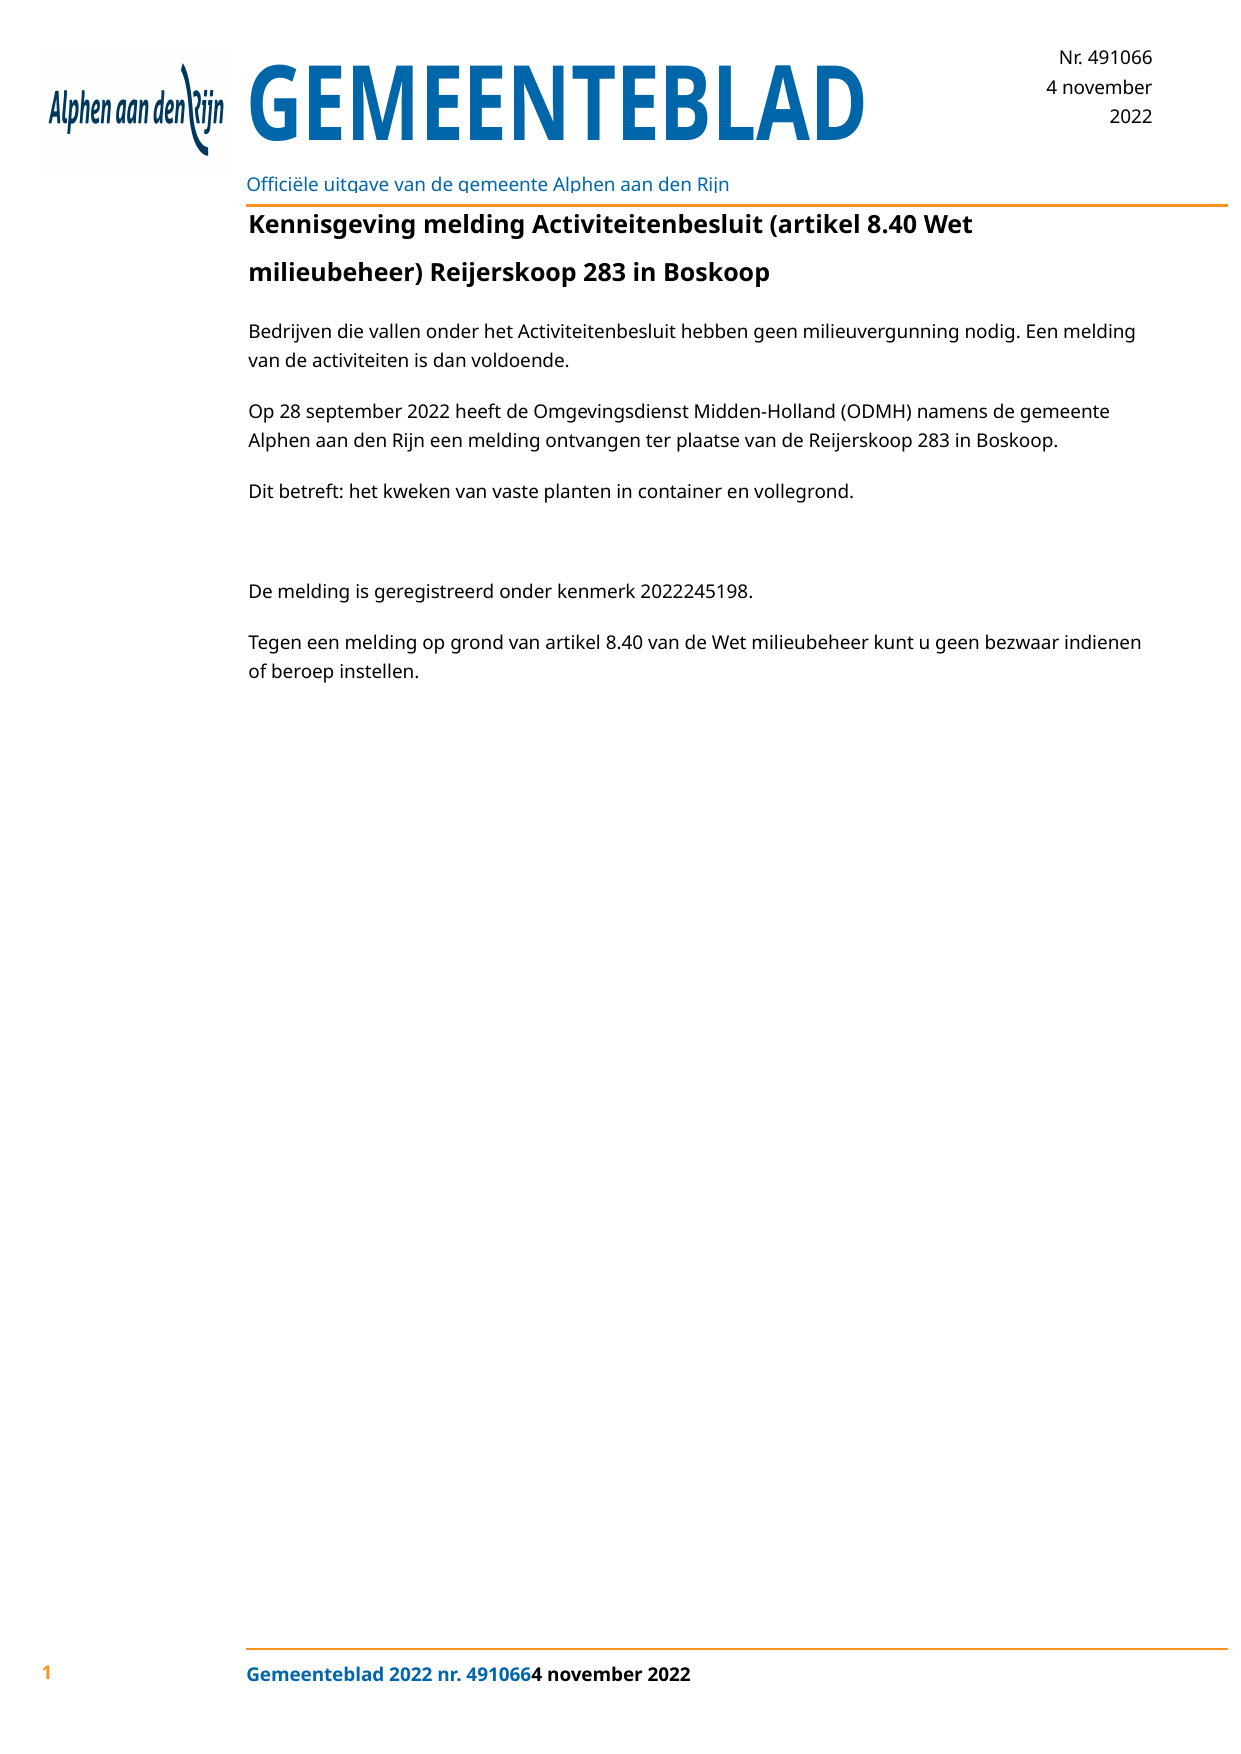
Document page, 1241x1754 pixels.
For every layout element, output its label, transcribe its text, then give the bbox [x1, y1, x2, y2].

text Bedrijven die vallen onder het Activiteitenbesluit hebben geen milieuvergunning nodig. Een melding van de activiteiten is dan voldoende. [248, 318, 1152, 373]
text Kennisgeving melding Activiteitenbesluit (artikel 8.40 Wet milieubeheer) Reijerskoop 283 in Boskoop [248, 207, 1152, 288]
text Tegen een melding op grond van artikel 8.40 van de Wet milieubeheer kunt u geen bezwaar indienen of beroep instellen. [248, 629, 1152, 684]
text Dit betreft: het kweken van vaste planten in container en vollegrond. [248, 478, 1152, 504]
text De melding is geregistreerd onder kenmerk 2022245198. [248, 579, 1152, 604]
text Op 28 september 2022 heeft de Omgevingsdienst Midden-Holland (ODMH) namens de gemeente Alphen aan den Rijn een melding ontvangen ter plaatse van de Reijerskoop 283 in Boskoop. [248, 398, 1152, 453]
picture [41, 47, 231, 172]
